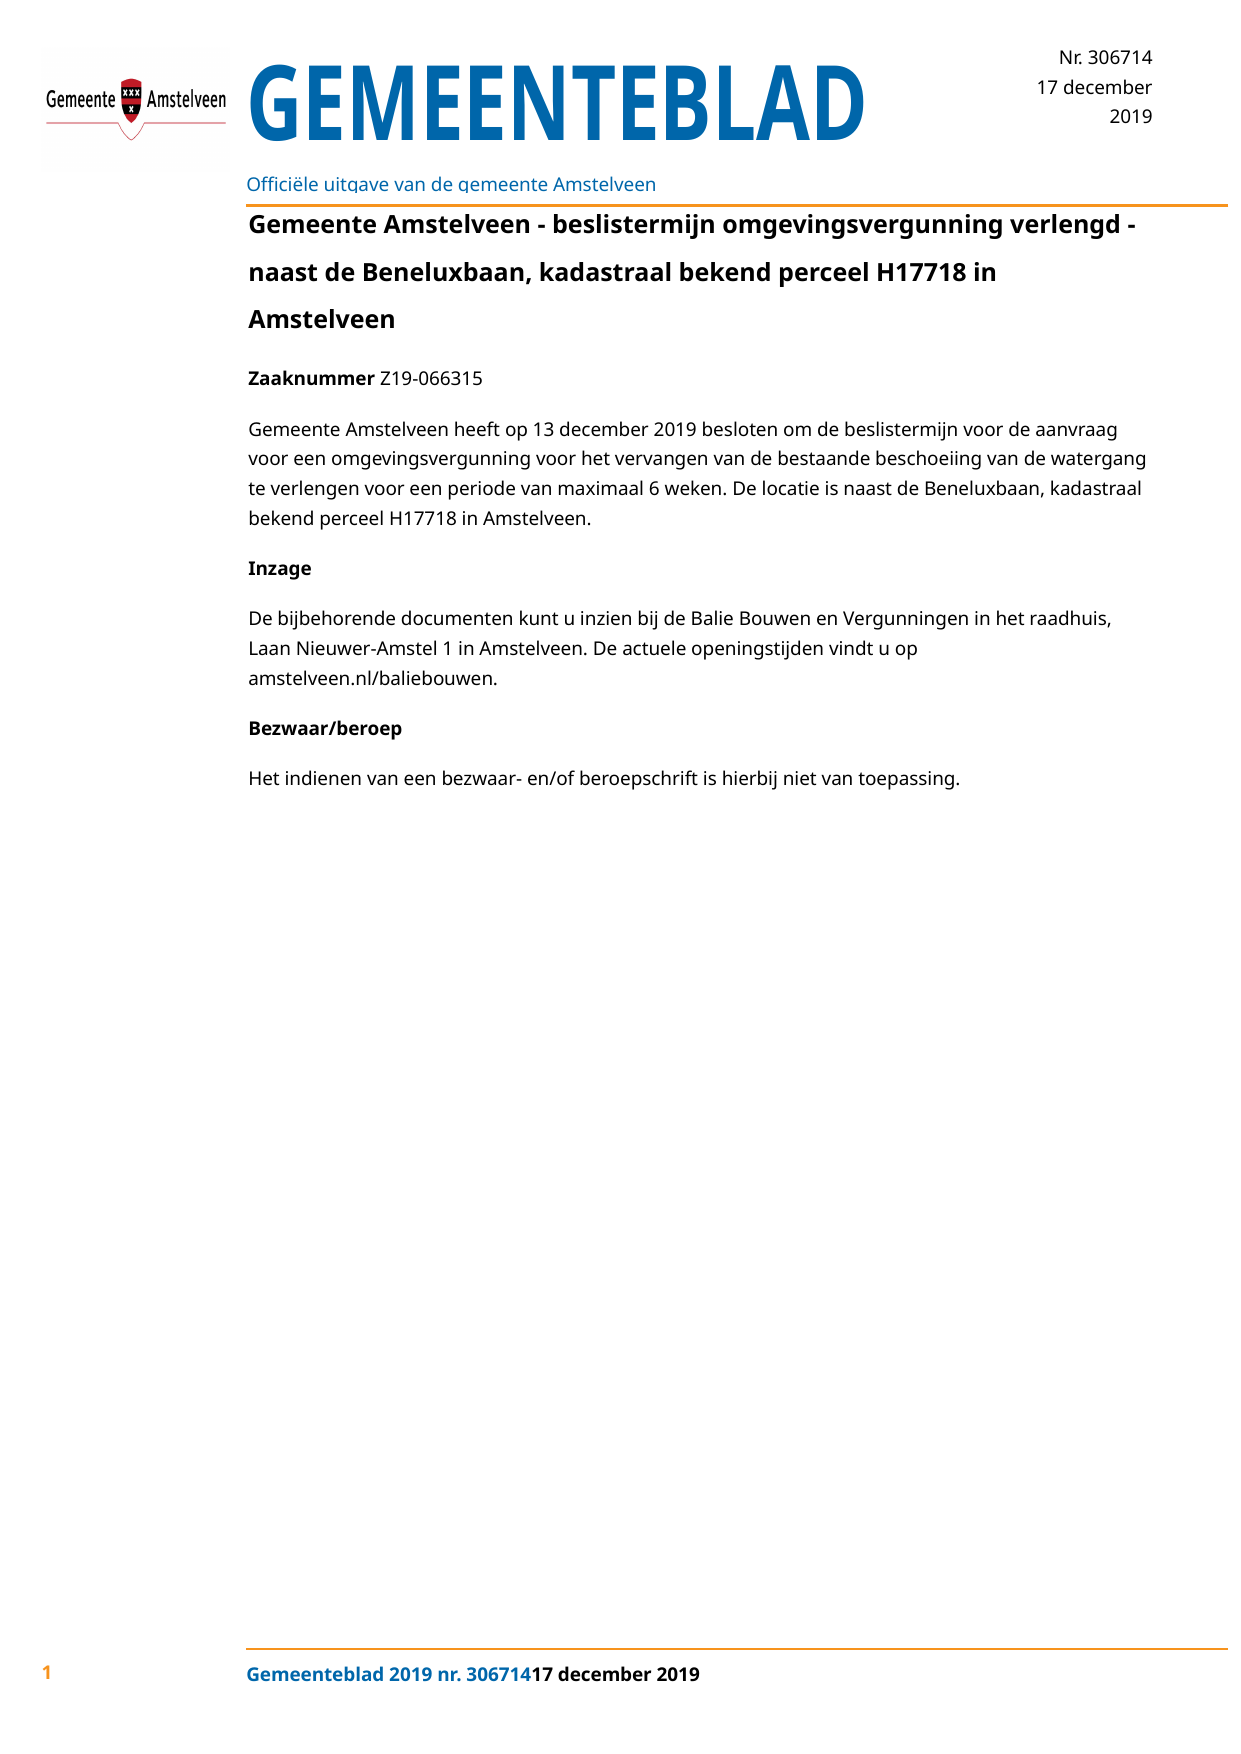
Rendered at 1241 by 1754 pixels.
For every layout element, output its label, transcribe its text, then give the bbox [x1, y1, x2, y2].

text Inzage [248, 555, 1152, 581]
picture [41, 47, 231, 172]
text Gemeente Amstelveen - beslistermijn omgevingsvergunning verlengd - naast de Beneluxbaan, kadastraal bekend perceel H17718 in Amstelveen [248, 207, 1152, 336]
text De bijbehorende documenten kunt u inzien bij de Balie Bouwen en Vergunningen in het raadhuis, Laan Nieuwer-Amstel 1 in Amstelveen. De actuele openingstijden vindt u op amstelveen.nl/baliebouwen. [248, 606, 1152, 690]
text Bezwaar/beroep [248, 715, 1152, 741]
text Zaaknummer Z19-066315 [248, 366, 1152, 391]
text Het indienen van een bezwaar- en/of beroepschrift is hierbij niet van toepassing. [248, 766, 1152, 791]
text Gemeente Amstelveen heeft op 13 december 2019 besloten om de beslistermijn voor de aanvraag voor een omgevingsvergunning voor het vervangen van de bestaande beschoeiing van de watergang te verlengen voor een periode van maximaal 6 weken. De locatie is naast de Beneluxbaan, kadastraal bekend perceel H17718 in Amstelveen. [248, 416, 1152, 530]
